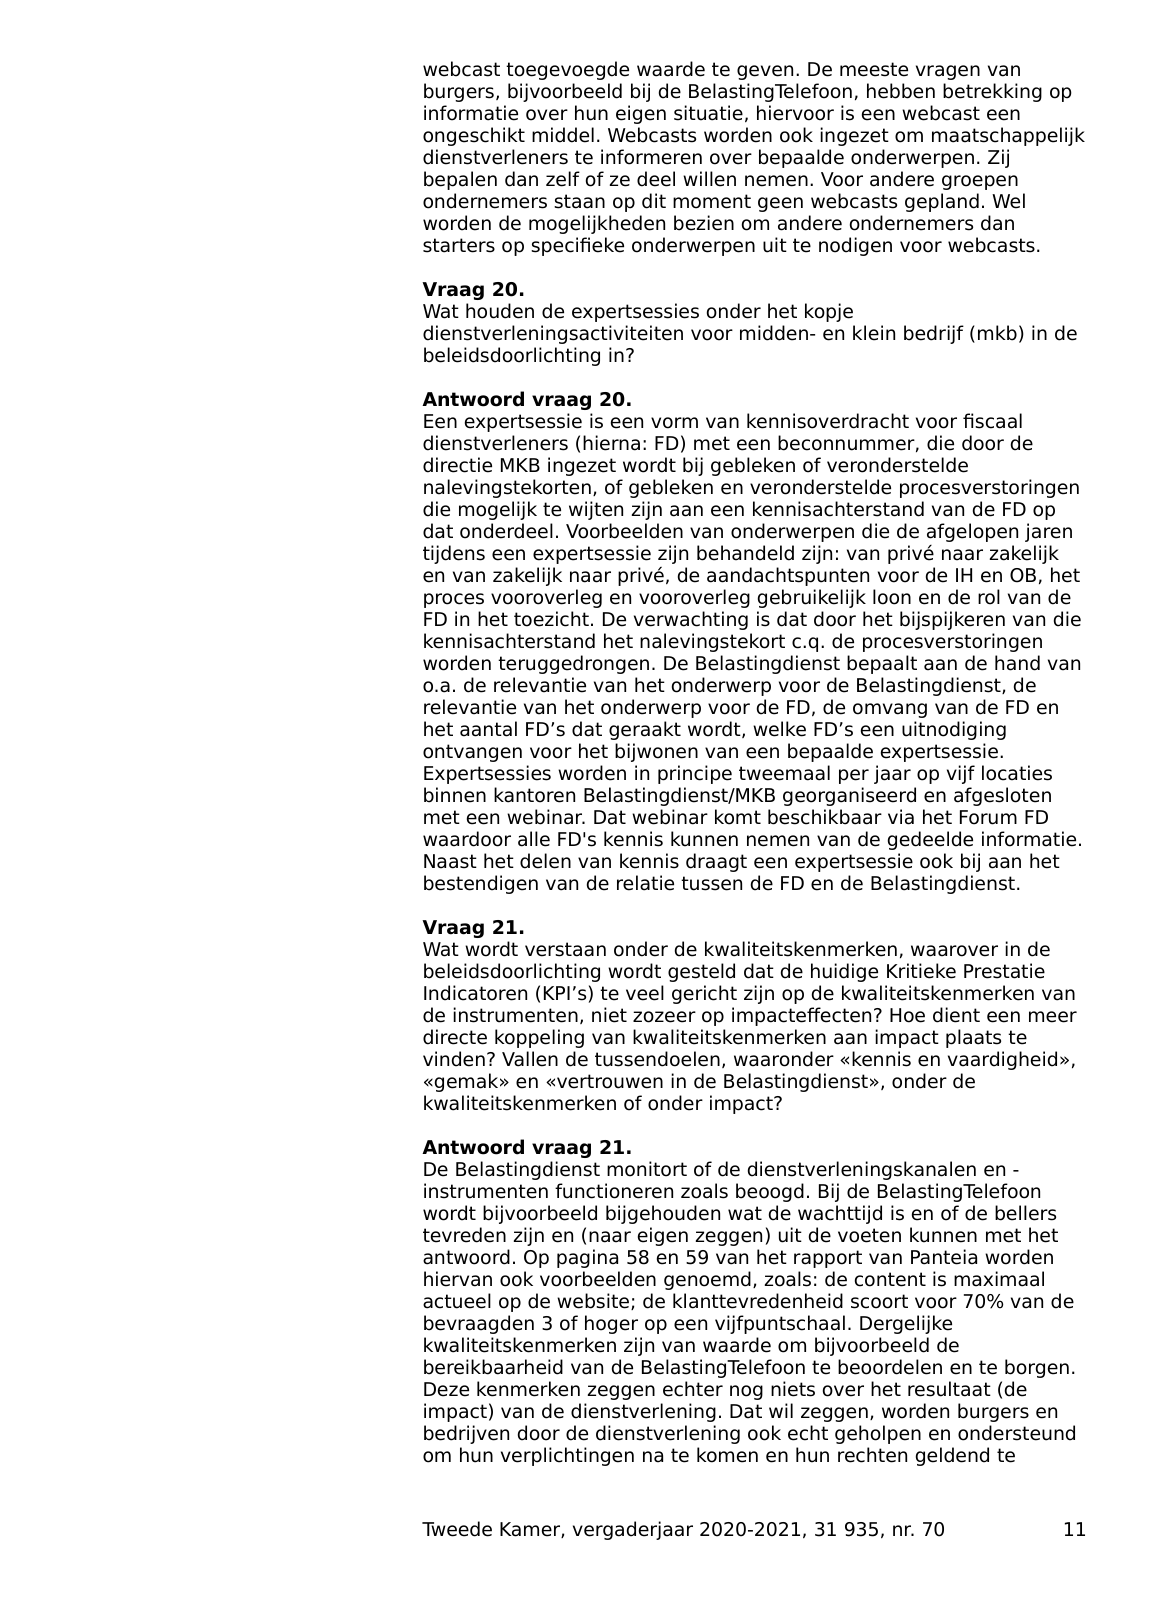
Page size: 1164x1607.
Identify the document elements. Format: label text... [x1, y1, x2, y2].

text Vraag 20. [422, 279, 1087, 301]
text Antwoord vraag 20. [422, 389, 1087, 411]
text Vraag 21. [422, 917, 1087, 939]
text Een expertsessie is een vorm van kennisoverdracht voor fiscaal dienstverleners (hierna: FD) met een beconnummer, die door de directie MKB ingezet wordt bij gebleken of veronderstelde nalevingstekorten, of gebleken en veronderstelde procesverstoringen die mogelijk te wijten zijn aan een kennisachterstand van de FD op dat onderdeel. Voorbeelden van onderwerpen die de afgelopen jaren tijdens een expertsessie zijn behandeld zijn: van privé naar zakelijk en van zakelijk naar privé, de aandachtspunten voor de IH en OB, het proces vooroverleg en vooroverleg gebruikelijk loon en de rol van de FD in het toezicht. De verwachting is dat door het bijspijkeren van die kennisachterstand het nalevingstekort c.q. de procesverstoringen worden teruggedrongen. De Belastingdienst bepaalt aan de hand van o.a. de relevantie van het onderwerp voor de Belastingdienst, de relevantie van het onderwerp voor de FD, de omvang van de FD en het aantal FD’s dat geraakt wordt, welke FD’s een uitnodiging ontvangen voor het bijwonen van een bepaalde expertsessie. Expertsessies worden in principe tweemaal per jaar op vijf locaties binnen kantoren Belastingdienst/MKB georganiseerd en afgesloten met een webinar. Dat webinar komt beschikbaar via het Forum FD waardoor alle FD's kennis kunnen nemen van de gedeelde informatie. Naast het delen van kennis draagt een expertsessie ook bij aan het bestendigen van de relatie tussen de FD en de Belastingdienst. [422, 411, 1087, 895]
text Wat wordt verstaan onder de kwaliteitskenmerken, waarover in de beleidsdoorlichting wordt gesteld dat de huidige Kritieke Prestatie Indicatoren (KPI’s) te veel gericht zijn op de kwaliteitskenmerken van de instrumenten, niet zozeer op impacteffecten? Hoe dient een meer directe koppeling van kwaliteitskenmerken aan impact plaats te vinden? Vallen de tussendoelen, waaronder «kennis en vaardigheid», «gemak» en «vertrouwen in de Belastingdienst», onder de kwaliteitskenmerken of onder impact? [422, 939, 1087, 1115]
text webcast toegevoegde waarde te geven. De meeste vragen van burgers, bijvoorbeeld bij de BelastingTelefoon, hebben betrekking op informatie over hun eigen situatie, hiervoor is een webcast een ongeschikt middel. Webcasts worden ook ingezet om maatschappelijk dienstverleners te informeren over bepaalde onderwerpen. Zij bepalen dan zelf of ze deel willen nemen. Voor andere groepen ondernemers staan op dit moment geen webcasts gepland. Wel worden de mogelijkheden bezien om andere ondernemers dan starters op specifieke onderwerpen uit te nodigen voor webcasts. [422, 59, 1087, 257]
text Wat houden de expertsessies onder het kopje dienstverleningsactiviteiten voor midden- en klein bedrijf (mkb) in de beleidsdoorlichting in? [422, 301, 1087, 367]
text Antwoord vraag 21. [422, 1137, 1087, 1159]
text De Belastingdienst monitort of de dienstverleningskanalen en -instrumenten functioneren zoals beoogd. Bij de BelastingTelefoon wordt bijvoorbeeld bijgehouden wat de wachttijd is en of de bellers tevreden zijn en (naar eigen zeggen) uit de voeten kunnen met het antwoord. Op pagina 58 en 59 van het rapport van Panteia worden hiervan ook voorbeelden genoemd, zoals: de content is maximaal actueel op de website; de klanttevredenheid scoort voor 70% van de bevraagden 3 of hoger op een vijfpuntschaal. Dergelijke kwaliteitskenmerken zijn van waarde om bijvoorbeeld de bereikbaarheid van de BelastingTelefoon te beoordelen en te borgen. Deze kenmerken zeggen echter nog niets over het resultaat (de impact) van de dienstverlening. Dat wil zeggen, worden burgers en bedrijven door de dienstverlening ook echt geholpen en ondersteund om hun verplichtingen na te komen en hun rechten geldend te [422, 1159, 1087, 1467]
